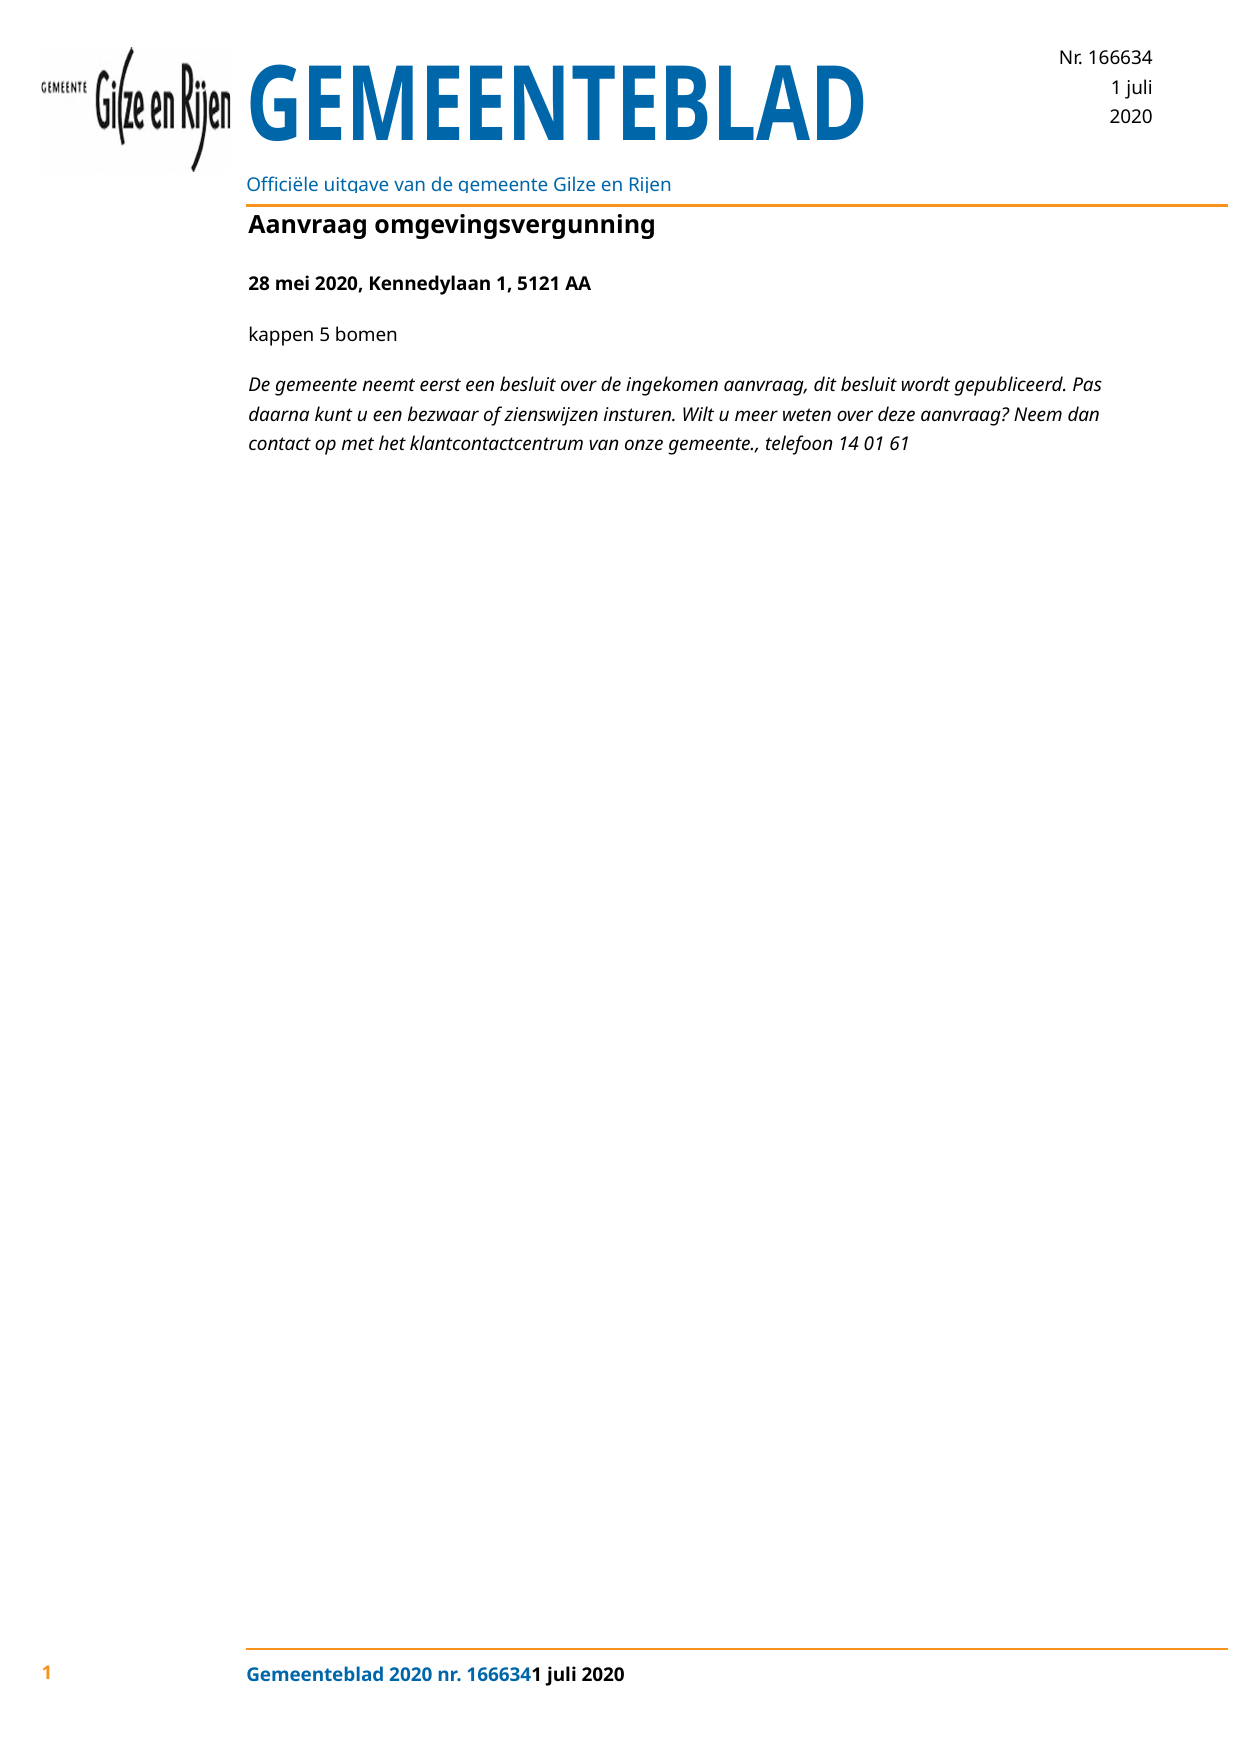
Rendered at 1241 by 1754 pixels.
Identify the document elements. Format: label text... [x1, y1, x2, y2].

text kappen 5 bomen [248, 321, 1152, 346]
text De gemeente neemt eerst een besluit over de ingekomen aanvraag, dit besluit wordt gepubliceerd. Pas daarna kunt u een bezwaar of zienswijzen insturen. Wilt u meer weten over deze aanvraag? Neem dan contact op met het klantcontactcentrum van onze gemeente., telefoon 14 01 61 [248, 371, 1152, 456]
text 28 mei 2020, Kennedylaan 1, 5121 AA [248, 270, 1152, 296]
text Aanvraag omgevingsvergunning [248, 207, 1152, 241]
picture [41, 47, 231, 172]
